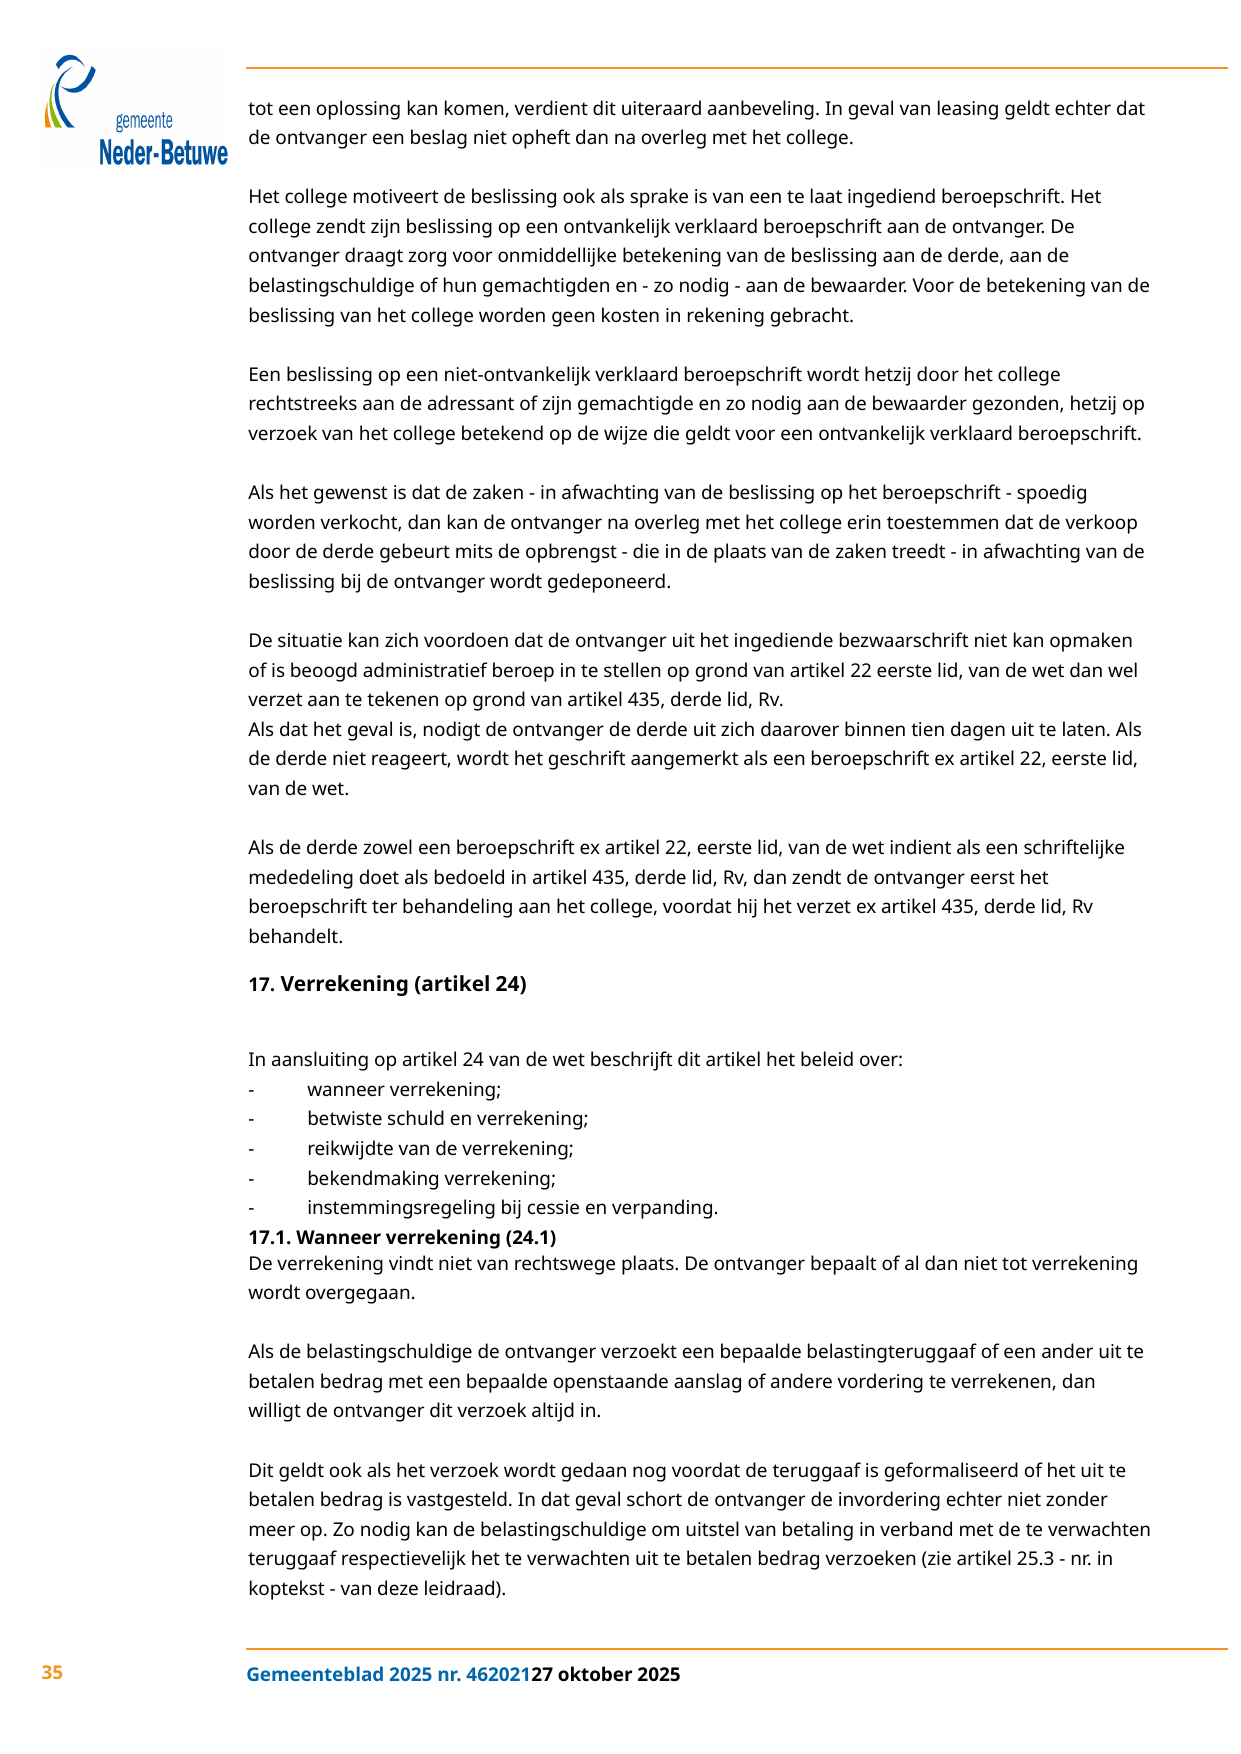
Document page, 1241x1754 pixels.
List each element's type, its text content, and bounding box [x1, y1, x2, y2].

text 17. Verrekening (artikel 24) [248, 969, 1152, 997]
list reikwijdte van de verrekening; [248, 1135, 1152, 1161]
text In aansluiting op artikel 24 van de wet beschrijft dit artikel het beleid over: [248, 1046, 1152, 1072]
text Als het gewenst is dat de zaken - in afwachting van de beslissing op het beroepschrift - spoedig worden verkocht, dan kan de ontvanger na overleg met het college erin toestemmen dat de verkoop door de derde gebeurt mits de opbrengst - die in de plaats van de zaken treedt - in afwachting van de beslissing bij de ontvanger wordt gedeponeerd. [248, 479, 1152, 594]
text De verrekening vindt niet van rechtswege plaats. De ontvanger bepaalt of al dan niet tot verrekening wordt overgegaan. [248, 1250, 1152, 1305]
text tot een oplossing kan komen, verdient dit uiteraard aanbeveling. In geval van leasing geldt echter dat de ontvanger een beslag niet opheft dan na overleg met het college. [248, 95, 1152, 150]
text 17.1. Wanneer verrekening (24.1) [248, 1224, 1152, 1250]
text Als de belastingschuldige de ontvanger verzoekt een bepaalde belastingteruggaaf of een ander uit te betalen bedrag met een bepaalde openstaande aanslag of andere vordering te verrekenen, dan willigt de ontvanger dit verzoek altijd in. [248, 1338, 1152, 1423]
text Een beslissing op een niet-ontvankelijk verklaard beroepschrift wordt hetzij door het college rechtstreeks aan de adressant of zijn gemachtigde en zo nodig aan de bewaarder gezonden, hetzij op verzoek van het college betekend op de wijze die geldt voor een ontvankelijk verklaard beroepschrift. [248, 361, 1152, 446]
picture [41, 47, 231, 172]
list betwiste schuld en verrekening; [248, 1106, 1152, 1131]
text De situatie kan zich voordoen dat de ontvanger uit het ingediende bezwaarschrift niet kan opmaken of is beoogd administratief beroep in te stellen op grond van artikel 22 eerste lid, van de wet dan wel verzet aan te tekenen op grond van artikel 435, derde lid, Rv. [248, 627, 1152, 712]
text Als de derde zowel een beroepschrift ex artikel 22, eerste lid, van de wet indient als een schriftelijke mededeling doet als bedoeld in artikel 435, derde lid, Rv, dan zendt de ontvanger eerst het beroepschrift ter behandeling aan het college, voordat hij het verzet ex artikel 435, derde lid, Rv behandelt. [248, 834, 1152, 949]
text Als dat het geval is, nodigt de ontvanger de derde uit zich daarover binnen tien dagen uit te laten. Als de derde niet reageert, wordt het geschrift aangemerkt als een beroepschrift ex artikel 22, eerste lid, van de wet. [248, 716, 1152, 801]
text Het college motiveert de beslissing ook als sprake is van een te laat ingediend beroepschrift. Het college zendt zijn beslissing op een ontvankelijk verklaard beroepschrift aan de ontvanger. De ontvanger draagt zorg voor onmiddellijke betekening van de beslissing aan de derde, aan de belastingschuldige of hun gemachtigden en - zo nodig - aan de bewaarder. Voor de betekening van de beslissing van het college worden geen kosten in rekening gebracht. [248, 183, 1152, 328]
list instemmingsregeling bij cessie en verpanding. [248, 1194, 1152, 1220]
text Dit geldt ook als het verzoek wordt gedaan nog voordat de teruggaaf is geformaliseerd of het uit te betalen bedrag is vastgesteld. In dat geval schort de ontvanger de invordering echter niet zonder meer op. Zo nodig kan de belastingschuldige om uitstel van betaling in verband met de te verwachten teruggaaf respectievelijk het te verwachten uit te betalen bedrag verzoeken (zie artikel 25.3 - nr. in koptekst - van deze leidraad). [248, 1457, 1152, 1601]
list wanneer verrekening; [248, 1076, 1152, 1102]
list bekendmaking verrekening; [248, 1165, 1152, 1191]
